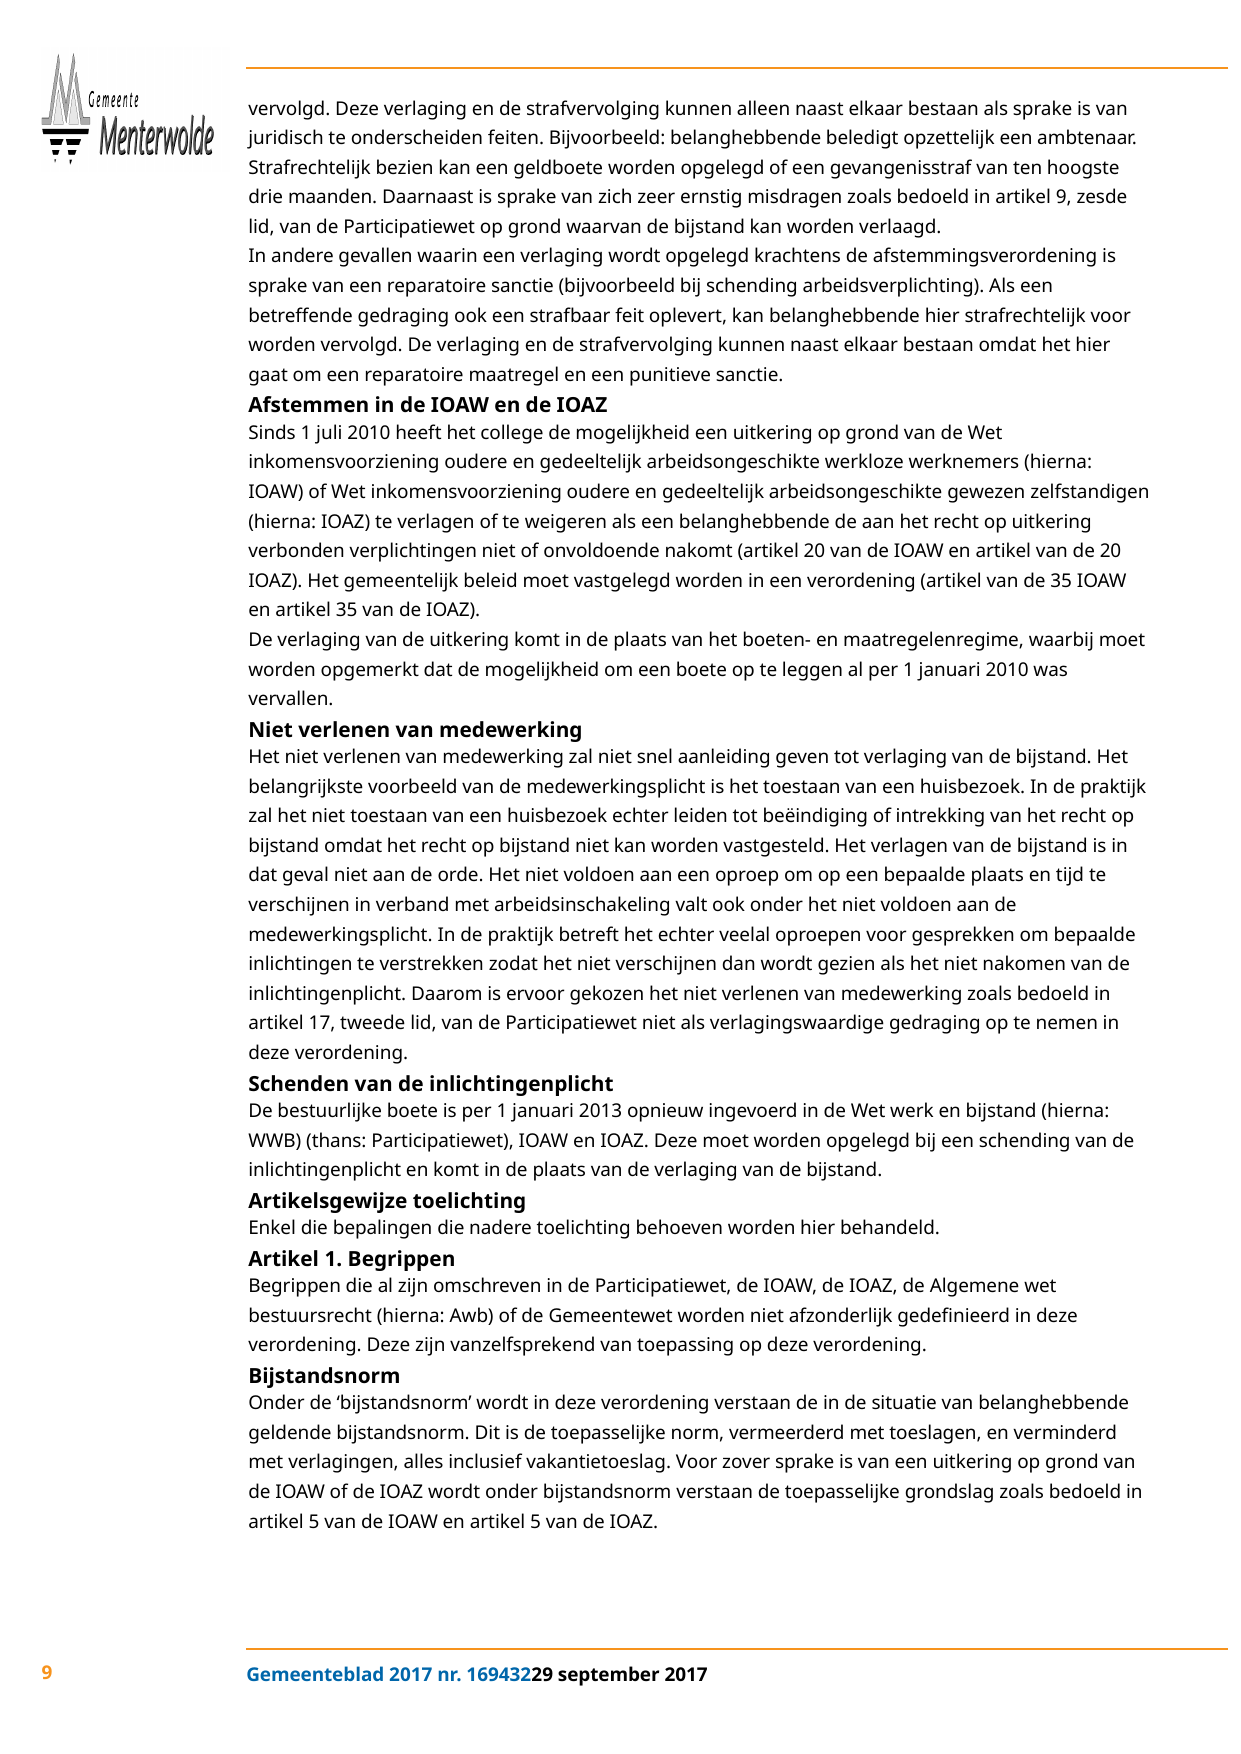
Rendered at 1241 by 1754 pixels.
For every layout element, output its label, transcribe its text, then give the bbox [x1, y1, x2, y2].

text vervolgd. Deze verlaging en de strafvervolging kunnen alleen naast elkaar bestaan als sprake is van juridisch te onderscheiden feiten. Bijvoorbeeld: belanghebbende beledigt opzettelijk een ambtenaar. Strafrechtelijk bezien kan een geldboete worden opgelegd of een gevangenisstraf van ten hoogste drie maanden. Daarnaast is sprake van zich zeer ernstig misdragen zoals bedoeld in artikel 9, zesde lid, van de Participatiewet op grond waarvan de bijstand kan worden verlaagd. [248, 95, 1152, 239]
text De bestuurlijke boete is per 1 januari 2013 opnieuw ingevoerd in de Wet werk en bijstand (hierna: WWB) (thans: Participatiewet), IOAW en IOAZ. Deze moet worden opgelegd bij een schending van de inlichtingenplicht en komt in de plaats van de verlaging van de bijstand. [248, 1097, 1152, 1182]
text Schenden van de inlichtingenplicht [248, 1069, 1152, 1097]
text Begrippen die al zijn omschreven in de Participatiewet, de IOAW, de IOAZ, de Algemene wet bestuursrecht (hierna: Awb) of de Gemeentewet worden niet afzonderlijk gedefinieerd in deze verordening. Deze zijn vanzelfsprekend van toepassing op deze verordening. [248, 1272, 1152, 1357]
text In andere gevallen waarin een verlaging wordt opgelegd krachtens de afstemmingsverordening is sprake van een reparatoire sanctie (bijvoorbeeld bij schending arbeidsverplichting). Als een betreffende gedraging ook een strafbaar feit oplevert, kan belanghebbende hier strafrechtelijk voor worden vervolgd. De verlaging en de strafvervolging kunnen naast elkaar bestaan omdat het hier gaat om een reparatoire maatregel en een punitieve sanctie. [248, 243, 1152, 387]
picture [41, 47, 231, 172]
text Bijstandsnorm [248, 1361, 1152, 1389]
text Enkel die bepalingen die nadere toelichting behoeven worden hier behandeld. [248, 1214, 1152, 1240]
text Sinds 1 juli 2010 heeft het college de mogelijkheid een uitkering op grond van de Wet inkomensvoorziening oudere en gedeeltelijk arbeidsongeschikte werkloze werknemers (hierna: IOAW) of Wet inkomensvoorziening oudere en gedeeltelijk arbeidsongeschikte gewezen zelfstandigen (hierna: IOAZ) te verlagen of te weigeren als een belanghebbende de aan het recht op uitkering verbonden verplichtingen niet of onvoldoende nakomt (artikel 20 van de IOAW en artikel van de 20 IOAZ). Het gemeentelijk beleid moet vastgelegd worden in een verordening (artikel van de 35 IOAW en artikel 35 van de IOAZ). [248, 419, 1152, 622]
text Artikel 1. Begrippen [248, 1244, 1152, 1272]
text De verlaging van de uitkering komt in de plaats van het boeten- en maatregelenregime, waarbij moet worden opgemerkt dat de mogelijkheid om een boete op te leggen al per 1 januari 2010 was vervallen. [248, 626, 1152, 711]
text Afstemmen in de IOAW en de IOAZ [248, 391, 1152, 419]
text Het niet verlenen van medewerking zal niet snel aanleiding geven tot verlaging van de bijstand. Het belangrijkste voorbeeld van de medewerkingsplicht is het toestaan van een huisbezoek. In de praktijk zal het niet toestaan van een huisbezoek echter leiden tot beëindiging of intrekking van het recht op bijstand omdat het recht op bijstand niet kan worden vastgesteld. Het verlagen van de bijstand is in dat geval niet aan de orde. Het niet voldoen aan een oproep om op een bepaalde plaats en tijd te verschijnen in verband met arbeidsinschakeling valt ook onder het niet voldoen aan de medewerkingsplicht. In de praktijk betreft het echter veelal oproepen voor gesprekken om bepaalde inlichtingen te verstrekken zodat het niet verschijnen dan wordt gezien als het niet nakomen van de inlichtingenplicht. Daarom is ervoor gekozen het niet verlenen van medewerking zoals bedoeld in artikel 17, tweede lid, van de Participatiewet niet als verlagingswaardige gedraging op te nemen in deze verordening. [248, 743, 1152, 1065]
text Onder de ‘bijstandsnorm’ wordt in deze verordening verstaan de in de situatie van belanghebbende geldende bijstandsnorm. Dit is de toepasselijke norm, vermeerderd met toeslagen, en verminderd met verlagingen, alles inclusief vakantietoeslag. Voor zover sprake is van een uitkering op grond van de IOAW of de IOAZ wordt onder bijstandsnorm verstaan de toepasselijke grondslag zoals bedoeld in artikel 5 van de IOAW en artikel 5 van de IOAZ. [248, 1389, 1152, 1534]
text Niet verlenen van medewerking [248, 715, 1152, 743]
text Artikelsgewijze toelichting [248, 1186, 1152, 1214]
